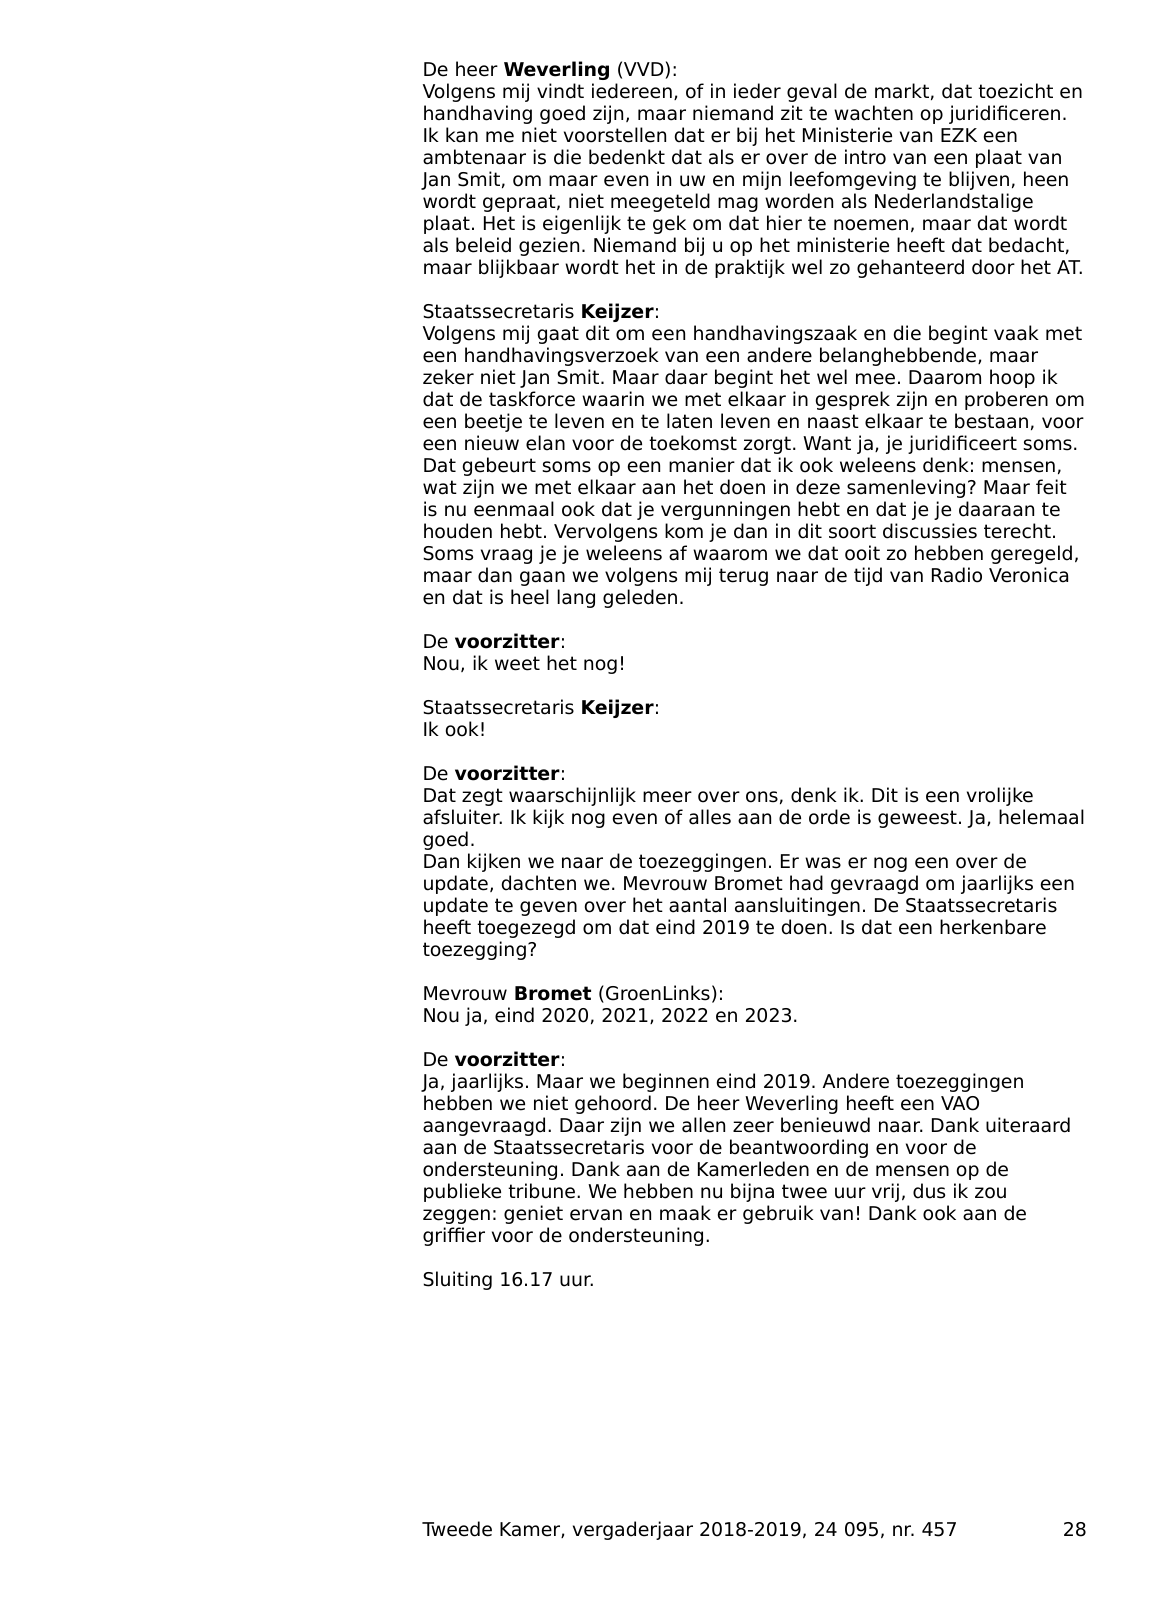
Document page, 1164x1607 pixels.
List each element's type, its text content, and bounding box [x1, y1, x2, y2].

text Ik ook! [422, 719, 1087, 741]
text Volgens mij gaat dit om een handhavingszaak en die begint vaak met een handhavingsverzoek van een andere belanghebbende, maar zeker niet Jan Smit. Maar daar begint het wel mee. Daarom hoop ik dat de taskforce waarin we met elkaar in gesprek zijn en proberen om een beetje te leven en te laten leven en naast elkaar te bestaan, voor een nieuw elan voor de toekomst zorgt. Want ja, je juridificeert soms. Dat gebeurt soms op een manier dat ik ook weleens denk: mensen, wat zijn we met elkaar aan het doen in deze samenleving? Maar feit is nu eenmaal ook dat je vergunningen hebt en dat je je daaraan te houden hebt. Vervolgens kom je dan in dit soort discussies terecht. Soms vraag je je weleens af waarom we dat ooit zo hebben geregeld, maar dan gaan we volgens mij terug naar de tijd van Radio Veronica en dat is heel lang geleden. [422, 323, 1087, 609]
text De voorzitter: [422, 763, 1087, 785]
text Nou, ik weet het nog! [422, 653, 1087, 675]
text De voorzitter: [422, 1049, 1087, 1071]
text Nou ja, eind 2020, 2021, 2022 en 2023. [422, 1005, 1087, 1027]
text Staatssecretaris Keijzer: [422, 301, 1087, 323]
text Volgens mij vindt iedereen, of in ieder geval de markt, dat toezicht en handhaving goed zijn, maar niemand zit te wachten op juridificeren. Ik kan me niet voorstellen dat er bij het Ministerie van EZK een ambtenaar is die bedenkt dat als er over de intro van een plaat van Jan Smit, om maar even in uw en mijn leefomgeving te blijven, heen wordt gepraat, niet meegeteld mag worden als Nederlandstalige plaat. Het is eigenlijk te gek om dat hier te noemen, maar dat wordt als beleid gezien. Niemand bij u op het ministerie heeft dat bedacht, maar blijkbaar wordt het in de praktijk wel zo gehanteerd door het AT. [422, 81, 1087, 279]
text Sluiting 16.17 uur. [422, 1269, 1087, 1291]
text Dat zegt waarschijnlijk meer over ons, denk ik. Dit is een vrolijke afsluiter. Ik kijk nog even of alles aan de orde is geweest. Ja, helemaal goed. [422, 785, 1087, 851]
text Staatssecretaris Keijzer: [422, 697, 1087, 719]
text De voorzitter: [422, 631, 1087, 653]
text De heer Weverling (VVD): [422, 59, 1087, 81]
text Ja, jaarlijks. Maar we beginnen eind 2019. Andere toezeggingen hebben we niet gehoord. De heer Weverling heeft een VAO aangevraagd. Daar zijn we allen zeer benieuwd naar. Dank uiteraard aan de Staatssecretaris voor de beantwoording en voor de ondersteuning. Dank aan de Kamerleden en de mensen op de publieke tribune. We hebben nu bijna twee uur vrij, dus ik zou zeggen: geniet ervan en maak er gebruik van! Dank ook aan de griffier voor de ondersteuning. [422, 1071, 1087, 1247]
text Mevrouw Bromet (GroenLinks): [422, 983, 1087, 1005]
text Dan kijken we naar de toezeggingen. Er was er nog een over de update, dachten we. Mevrouw Bromet had gevraagd om jaarlijks een update te geven over het aantal aansluitingen. De Staatssecretaris heeft toegezegd om dat eind 2019 te doen. Is dat een herkenbare toezegging? [422, 851, 1087, 961]
